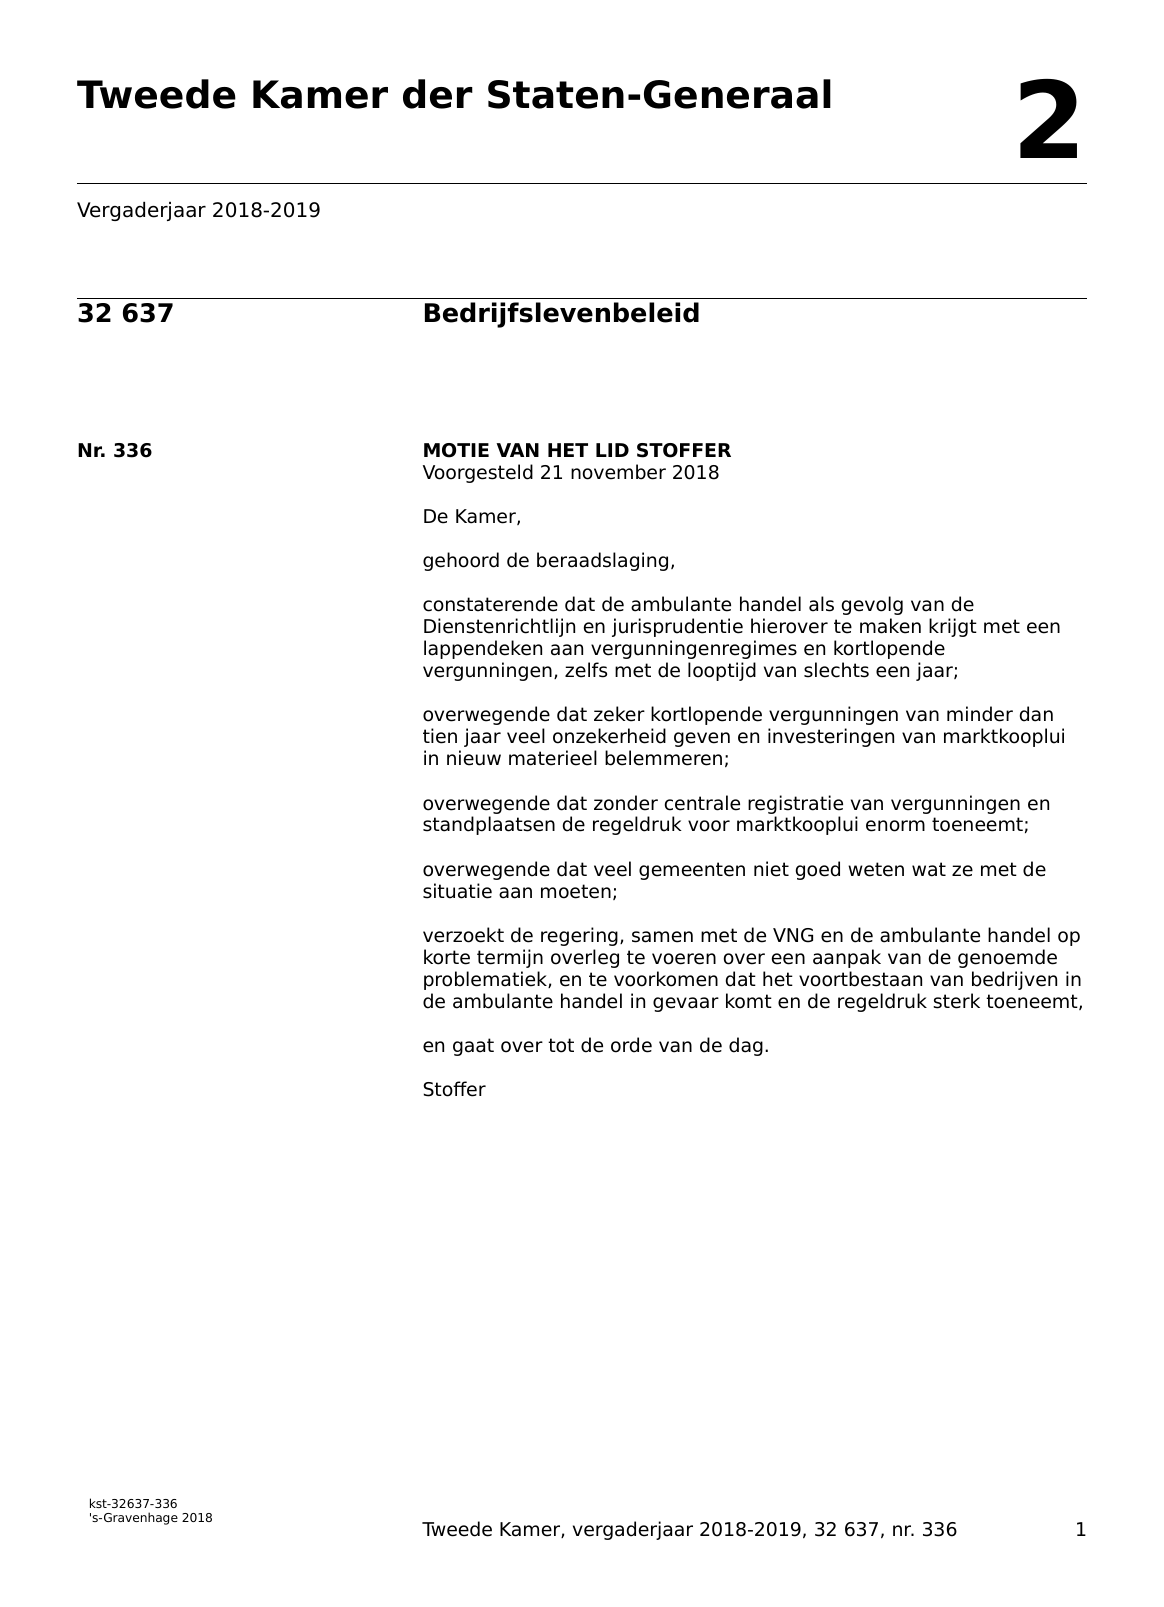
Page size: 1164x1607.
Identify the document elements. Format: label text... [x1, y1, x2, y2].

text 's-Gravenhage 2018 [88, 1511, 323, 1525]
text overwegende dat zeker kortlopende vergunningen van minder dan tien jaar veel onzekerheid geven en investeringen van marktkooplui in nieuw materieel belemmeren; [422, 704, 1087, 770]
subtitle Nr. 336 MOTIE VAN HET LID STOFFER [77, 440, 1087, 462]
text Voorgesteld 21 november 2018 [422, 462, 1087, 484]
text constaterende dat de ambulante handel als gevolg van de Dienstenrichtlijn en jurisprudentie hierover te maken krijgt met een lappendeken aan vergunningenregimes en kortlopende vergunningen, zelfs met de looptijd van slechts een jaar; [422, 594, 1087, 682]
text De Kamer, [422, 506, 1087, 528]
text Stoffer [422, 1079, 1087, 1101]
table_cell Vergaderjaar 2018-2019 [77, 184, 1087, 298]
text overwegende dat veel gemeenten niet goed weten wat ze met de situatie aan moeten; [422, 858, 1087, 902]
table_header Tweede Kamer der Staten-Generaal [77, 59, 886, 183]
text gehoord de beraadslaging, [422, 550, 1087, 572]
text overwegende dat zonder centrale registratie van vergunningen en standplaatsen de regeldruk voor marktkooplui enorm toeneemt; [422, 792, 1087, 836]
text kst-32637-336 [88, 1497, 323, 1511]
text en gaat over tot de orde van de dag. [422, 1035, 1087, 1057]
text verzoekt de regering, samen met de VNG en de ambulante handel op korte termijn overleg te voeren over een aanpak van de genoemde problematiek, en te voorkomen dat het voortbestaan van bedrijven in de ambulante handel in gevaar komt en de regeldruk sterk toeneemt, [422, 925, 1087, 1013]
subtitle 32 637 Bedrijfslevenbeleid [77, 299, 1087, 329]
table_header 2 [886, 59, 1087, 183]
